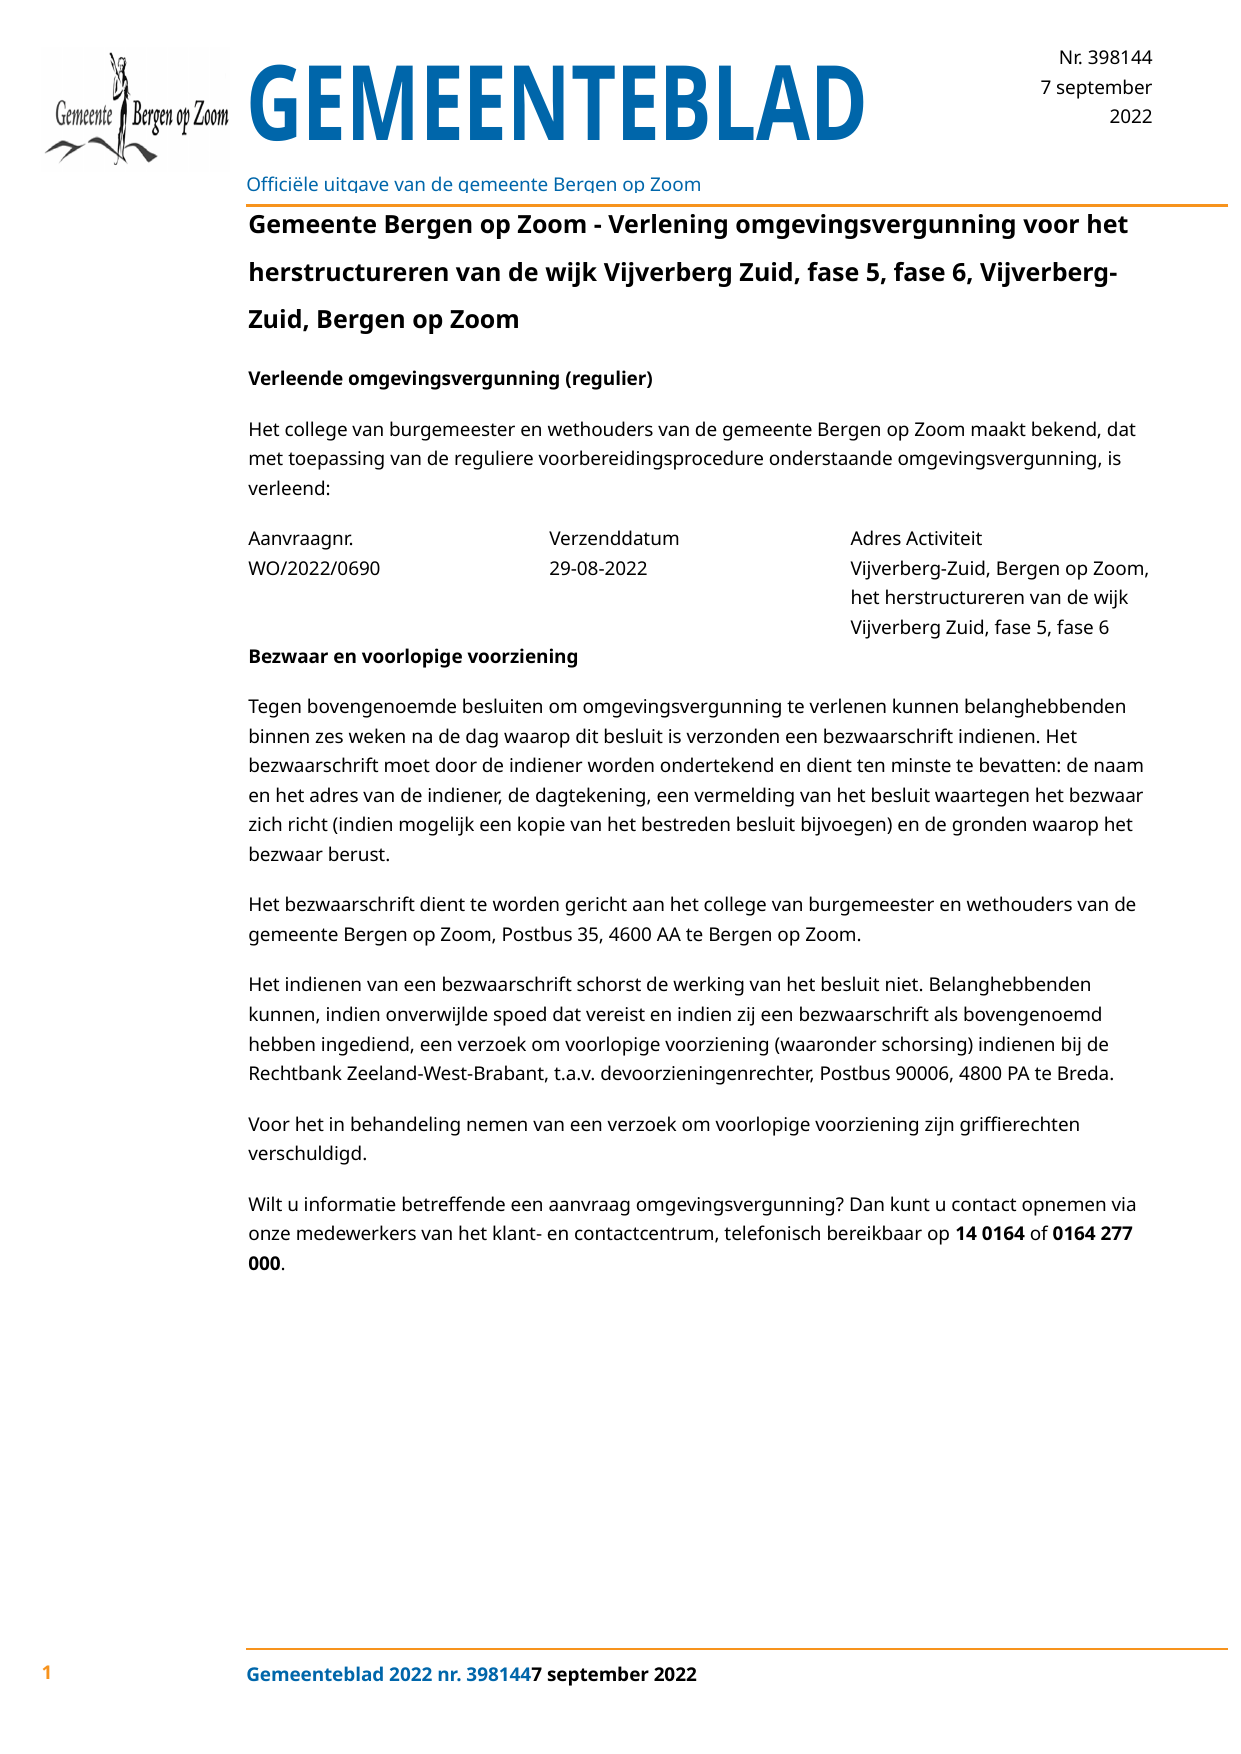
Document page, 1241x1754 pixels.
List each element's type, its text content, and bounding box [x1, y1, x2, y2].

table_header Aanvraagnr. [248, 526, 549, 551]
table_header Adres Activiteit [850, 526, 1152, 551]
text Wilt u informatie betreffende een aanvraag omgevingsvergunning? Dan kunt u contact opnemen via onze medewerkers van het klant- en contactcentrum, telefonisch bereikbaar op 14 0164 of 0164 277 000. [248, 1191, 1152, 1276]
text Het college van burgemeester en wethouders van de gemeente Bergen op Zoom maakt bekend, dat met toepassing van de reguliere voorbereidingsprocedure onderstaande omgevingsvergunning, is verleend: [248, 416, 1152, 501]
text Verleende omgevingsvergunning (regulier) [248, 366, 1152, 391]
text Het bezwaarschrift dient te worden gericht aan het college van burgemeester en wethouders van de gemeente Bergen op Zoom, Postbus 35, 4600 AA te Bergen op Zoom. [248, 892, 1152, 947]
table_header 29-08-2022 [549, 555, 850, 639]
text Tegen bovengenoemde besluiten om omgevingsvergunning te verlenen kunnen belanghebbenden binnen zes weken na de dag waarop dit besluit is verzonden een bezwaarschrift indienen. Het bezwaarschrift moet door de indiener worden ondertekend en dient ten minste te bevatten: de naam en het adres van de indiener, de dagtekening, een vermelding van het besluit waartegen het bezwaar zich richt (indien mogelijk een kopie van het bestreden besluit bijvoegen) en de gronden waarop het bezwaar berust. [248, 693, 1152, 867]
table_header Verzenddatum [549, 526, 850, 551]
text Voor het in behandeling nemen van een verzoek om voorlopige voorziening zijn griffierechten verschuldigd. [248, 1111, 1152, 1166]
text Het indienen van een bezwaarschrift schorst de werking van het besluit niet. Belanghebbenden kunnen, indien onverwijlde spoed dat vereist en indien zij een bezwaarschrift als bovengenoemd hebben ingediend, een verzoek om voorlopige voorziening (waaronder schorsing) indienen bij de Rechtbank Zeeland-West-Brabant, t.a.v. devoorzieningenrechter, Postbus 90006, 4800 PA te Breda. [248, 972, 1152, 1086]
text Bezwaar en voorlopige voorziening [248, 643, 1152, 668]
table_header Vijverberg-Zuid, Bergen op Zoom, het herstructureren van de wijk Vijverberg Zuid, fase 5, fase 6 [850, 555, 1152, 639]
picture [41, 47, 231, 172]
text Gemeente Bergen op Zoom - Verlening omgevingsvergunning voor het herstructureren van de wijk Vijverberg Zuid, fase 5, fase 6, Vijverberg-Zuid, Bergen op Zoom [248, 207, 1152, 336]
table_header WO/2022/0690 [248, 555, 549, 639]
